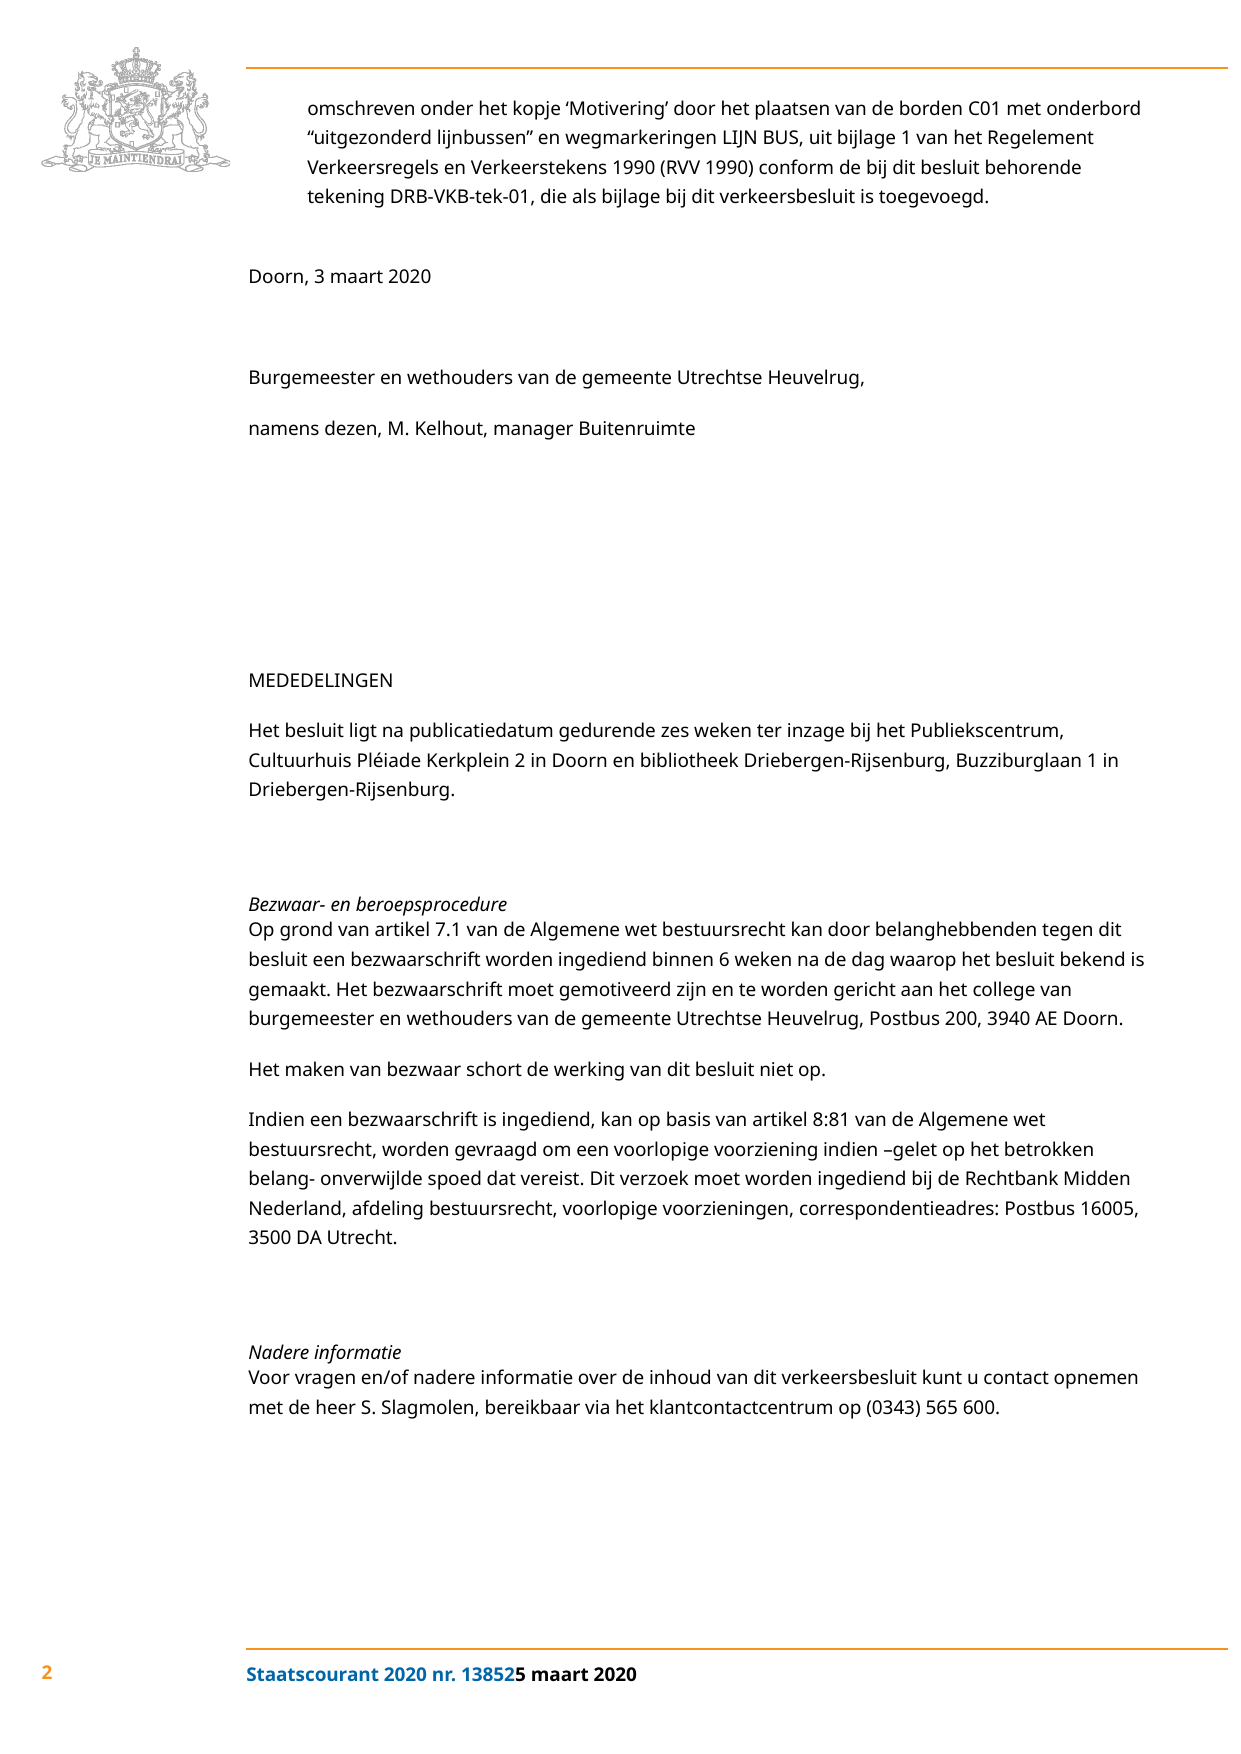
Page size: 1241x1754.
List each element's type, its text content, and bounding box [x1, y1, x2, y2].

text Nadere informatie [248, 1339, 1152, 1364]
text Indien een bezwaarschrift is ingediend, kan op basis van artikel 8:81 van de Algemene wet bestuursrecht, worden gevraagd om een voorlopige voorziening indien –gelet op het betrokken belang- onverwijlde spoed dat vereist. Dit verzoek moet worden ingediend bij de Rechtbank Midden Nederland, afdeling bestuursrecht, voorlopige voorzieningen, correspondentieadres: Postbus 16005, 3500 DA Utrecht. [248, 1106, 1152, 1250]
text Het besluit ligt na publicatiedatum gedurende zes weken ter inzage bij het Publiekscentrum, Cultuurhuis Pléiade Kerkplein 2 in Doorn en bibliotheek Driebergen-Rijsenburg, Buzziburglaan 1 in Driebergen-Rijsenburg. [248, 717, 1152, 802]
list omschreven onder het kopje ‘Motivering’ door het plaatsen van de borden C01 met onderbord “uitgezonderd lijnbussen” en wegmarkeringen LIJN BUS, uit bijlage 1 van het Regelement Verkeersregels en Verkeerstekens 1990 (RVV 1990) conform de bij dit besluit behorende tekening DRB-VKB-tek-01, die als bijlage bij dit verkeersbesluit is toegevoegd. [248, 95, 1152, 209]
text Het maken van bezwaar schort de werking van dit besluit niet op. [248, 1056, 1152, 1081]
text Bezwaar- en beroepsprocedure [248, 891, 1152, 917]
text Voor vragen en/of nadere informatie over de inhoud van dit verkeersbesluit kunt u contact opnemen met de heer S. Slagmolen, bereikbaar via het klantcontactcentrum op (0343) 565 600. [248, 1364, 1152, 1420]
text namens dezen, M. Kelhout, manager Buitenruimte [248, 415, 1152, 441]
text Burgemeester en wethouders van de gemeente Utrechtse Heuvelrug, [248, 364, 1152, 390]
picture [41, 47, 231, 172]
text Op grond van artikel 7.1 van de Algemene wet bestuursrecht kan door belanghebbenden tegen dit besluit een bezwaarschrift worden ingediend binnen 6 weken na de dag waarop het besluit bekend is gemaakt. Het bezwaarschrift moet gemotiveerd zijn en te worden gericht aan het college van burgemeester en wethouders van de gemeente Utrechtse Heuvelrug, Postbus 200, 3940 AE Doorn. [248, 917, 1152, 1031]
text Doorn, 3 maart 2020 [248, 263, 1152, 289]
text MEDEDELINGEN [248, 667, 1152, 693]
